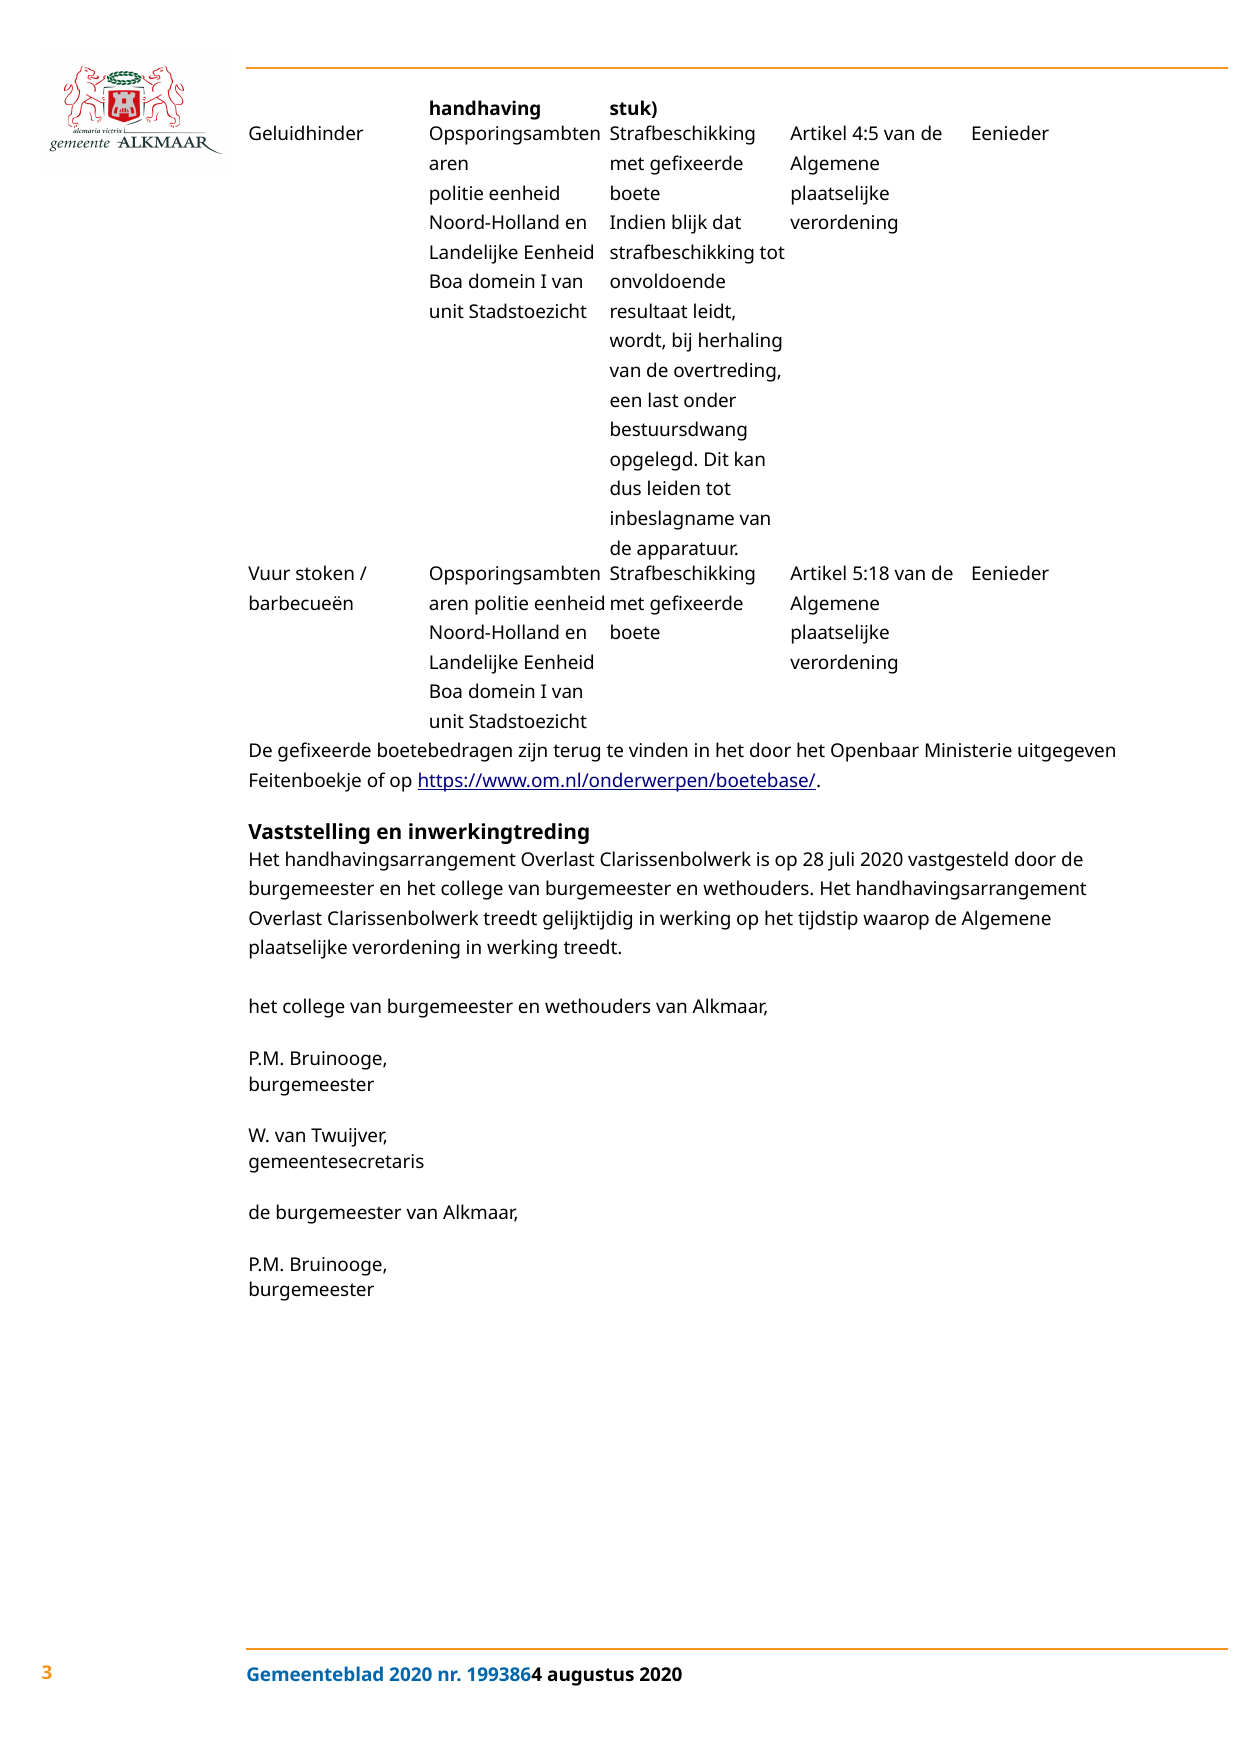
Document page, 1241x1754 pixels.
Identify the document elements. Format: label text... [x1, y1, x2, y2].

table_cell Artikel 5:18 van de Algemene plaatselijke verordening [790, 560, 971, 734]
text Vaststelling en inwerkingtreding [248, 817, 1152, 846]
text Het handhavingsarrangement Overlast Clarissenbolwerk is op 28 juli 2020 vastgesteld door de burgemeester en het college van burgemeester en wethouders. Het handhavingsarrangement Overlast Clarissenbolwerk treedt gelijktijdig in werking op het tijdstip waarop de Algemene plaatselijke verordening in werking treedt. [248, 846, 1152, 960]
text W. van Twuijver, [248, 1122, 1152, 1148]
picture [41, 47, 231, 172]
table_cell Geluidhinder [248, 121, 429, 560]
table_cell Artikel 4:5 van de Algemene plaatselijke verordening [790, 121, 971, 560]
text gemeentesecretaris [248, 1148, 1152, 1174]
text De gefixeerde boetebedragen zijn terug te vinden in het door het Openbaar Ministerie uitgegeven Feitenboekje of op https://www.om.nl/onderwerpen/boetebase/. [248, 737, 1152, 793]
table_header [248, 95, 429, 121]
table_cell Eenieder [971, 121, 1152, 560]
table_header [790, 95, 971, 121]
table_cell Strafbeschikking met gefixeerde boete Indien blijk dat strafbeschikking tot onvoldoende resultaat leidt, wordt, bij herhaling van de overtreding, een last onder bestuursdwang opgelegd. Dit kan dus leiden tot inbeslagname van de apparatuur. [609, 121, 790, 560]
table_cell Opsporingsambtenaren politie eenheid Noord-Holland en Landelijke Eenheid Boa domein I van unit Stadstoezicht [429, 121, 609, 560]
table_header handhaving [429, 95, 609, 121]
table_header [971, 95, 1152, 121]
table_cell Vuur stoken / barbecueën [248, 560, 429, 734]
table_cell Eenieder [971, 560, 1152, 734]
table_cell Strafbeschikking met gefixeerde boete [609, 560, 790, 734]
text het college van burgemeester en wethouders van Alkmaar, [248, 994, 1152, 1019]
text P.M. Bruinooge, [248, 1251, 1152, 1277]
text burgemeester [248, 1277, 1152, 1302]
table_header stuk) [609, 95, 790, 121]
table_cell Opsporingsambtenaren politie eenheid Noord-Holland en Landelijke Eenheid Boa domein I van unit Stadstoezicht [429, 560, 609, 734]
text de burgemeester van Alkmaar, [248, 1199, 1152, 1225]
text burgemeester [248, 1071, 1152, 1097]
text P.M. Bruinooge, [248, 1045, 1152, 1071]
